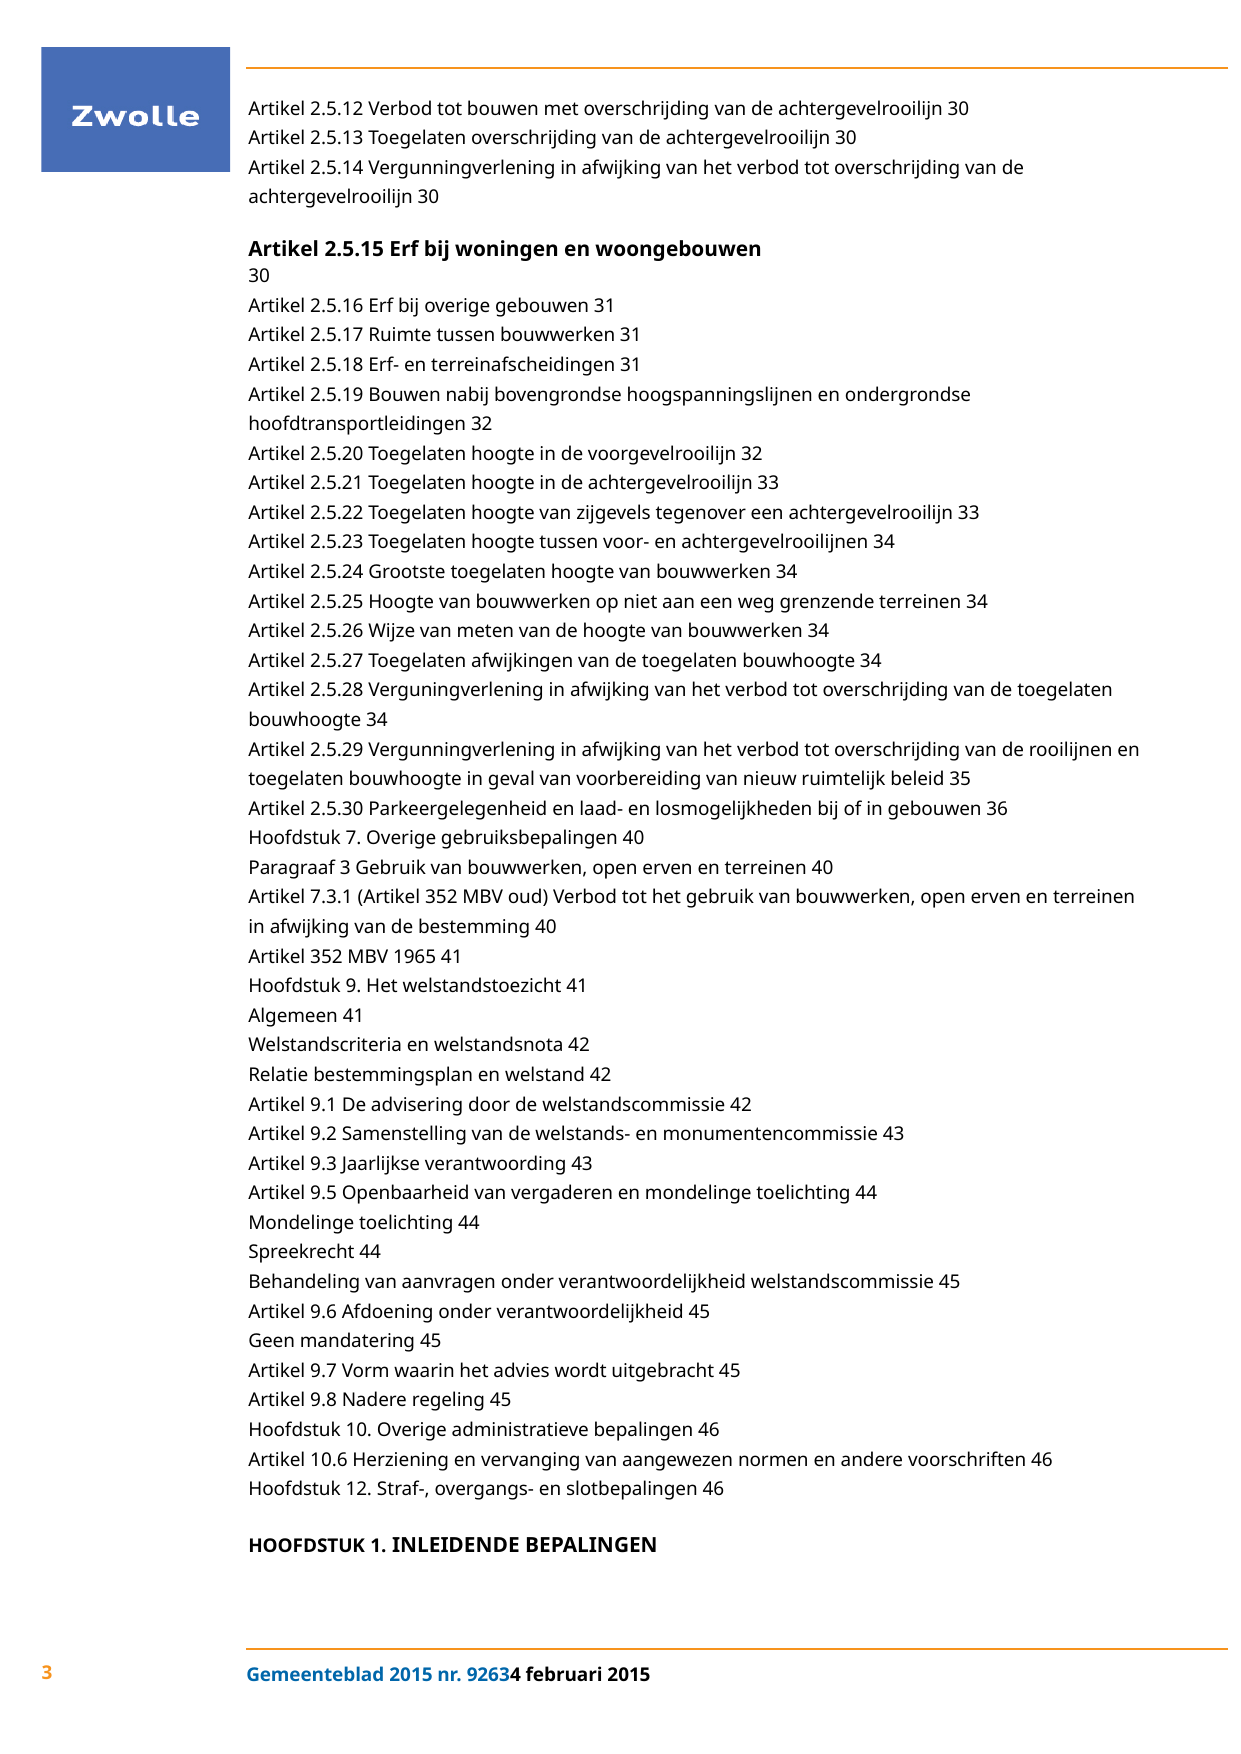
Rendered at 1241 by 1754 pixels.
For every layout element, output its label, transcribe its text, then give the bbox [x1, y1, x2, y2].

text Artikel 2.5.23 Toegelaten hoogte tussen voor- en achtergevelrooilijnen 34 [248, 529, 1152, 554]
text Relatie bestemmingsplan en welstand 42 [248, 1061, 1152, 1087]
text Artikel 2.5.22 Toegelaten hoogte van zijgevels tegenover een achtergevelrooilijn 33 [248, 499, 1152, 525]
text Artikel 2.5.17 Ruimte tussen bouwwerken 31 [248, 322, 1152, 347]
text Artikel 2.5.16 Erf bij overige gebouwen 31 [248, 292, 1152, 318]
text Artikel 2.5.14 Vergunningverlening in afwijking van het verbod tot overschrijding van de achtergevelrooilijn 30 [248, 154, 1152, 209]
text Artikel 2.5.29 Vergunningverlening in afwijking van het verbod tot overschrijding van de rooilijnen en toegelaten bouwhoogte in geval van voorbereiding van nieuw ruimtelijk beleid 35 [248, 736, 1152, 791]
picture [41, 47, 231, 172]
text Artikel 2.5.13 Toegelaten overschrijding van de achtergevelrooilijn 30 [248, 124, 1152, 150]
text Artikel 2.5.28 Verguningverlening in afwijking van het verbod tot overschrijding van de toegelaten bouwhoogte 34 [248, 677, 1152, 732]
text Artikel 2.5.20 Toegelaten hoogte in de voorgevelrooilijn 32 [248, 440, 1152, 466]
text Artikel 2.5.15 Erf bij woningen en woongebouwen [248, 234, 1152, 262]
text Artikel 2.5.26 Wijze van meten van de hoogte van bouwwerken 34 [248, 617, 1152, 643]
text Artikel 2.5.12 Verbod tot bouwen met overschrijding van de achtergevelrooilijn 30 [248, 95, 1152, 121]
text Artikel 2.5.18 Erf- en terreinafscheidingen 31 [248, 351, 1152, 377]
text Artikel 352 MBV 1965 41 [248, 943, 1152, 968]
text Artikel 9.6 Afdoening onder verantwoordelijkheid 45 [248, 1298, 1152, 1323]
text Hoofdstuk 12. Straf-, overgangs- en slotbepalingen 46 [248, 1475, 1152, 1501]
text Hoofdstuk 7. Overige gebruiksbepalingen 40 [248, 824, 1152, 850]
text Artikel 2.5.27 Toegelaten afwijkingen van de toegelaten bouwhoogte 34 [248, 647, 1152, 673]
text Artikel 2.5.21 Toegelaten hoogte in de achtergevelrooilijn 33 [248, 469, 1152, 495]
text Spreekrecht 44 [248, 1239, 1152, 1264]
text Artikel 2.5.24 Grootste toegelaten hoogte van bouwwerken 34 [248, 558, 1152, 584]
text Artikel 2.5.30 Parkeergelegenheid en laad- en losmogelijkheden bij of in gebouwen 36 [248, 795, 1152, 821]
text Artikel 9.8 Nadere regeling 45 [248, 1387, 1152, 1412]
text Artikel 10.6 Herziening en vervanging van aangewezen normen en andere voorschriften 46 [248, 1446, 1152, 1471]
text 30 [248, 262, 1152, 288]
text Mondelinge toelichting 44 [248, 1209, 1152, 1235]
text Artikel 9.5 Openbaarheid van vergaderen en mondelinge toelichting 44 [248, 1179, 1152, 1205]
text Paragraaf 3 Gebruik van bouwwerken, open erven en terreinen 40 [248, 854, 1152, 880]
text Artikel 9.1 De advisering door de welstandscommissie 42 [248, 1091, 1152, 1116]
text HOOFDSTUK 1. INLEIDENDE BEPALINGEN [248, 1531, 1152, 1559]
text Hoofdstuk 9. Het welstandstoezicht 41 [248, 972, 1152, 998]
text Welstandscriteria en welstandsnota 42 [248, 1032, 1152, 1057]
text Artikel 9.2 Samenstelling van de welstands- en monumentencommissie 43 [248, 1120, 1152, 1146]
text Hoofdstuk 10. Overige administratieve bepalingen 46 [248, 1416, 1152, 1442]
text Artikel 9.7 Vorm waarin het advies wordt uitgebracht 45 [248, 1357, 1152, 1383]
text Artikel 9.3 Jaarlijkse verantwoording 43 [248, 1150, 1152, 1176]
text Behandeling van aanvragen onder verantwoordelijkheid welstandscommissie 45 [248, 1268, 1152, 1294]
text Geen mandatering 45 [248, 1327, 1152, 1353]
text Artikel 2.5.25 Hoogte van bouwwerken op niet aan een weg grenzende terreinen 34 [248, 588, 1152, 613]
text Artikel 2.5.19 Bouwen nabij bovengrondse hoogspanningslijnen en ondergrondse hoofdtransportleidingen 32 [248, 381, 1152, 436]
text Algemeen 41 [248, 1002, 1152, 1028]
text Artikel 7.3.1 (Artikel 352 MBV oud) Verbod tot het gebruik van bouwwerken, open erven en terreinen in afwijking van de bestemming 40 [248, 884, 1152, 939]
